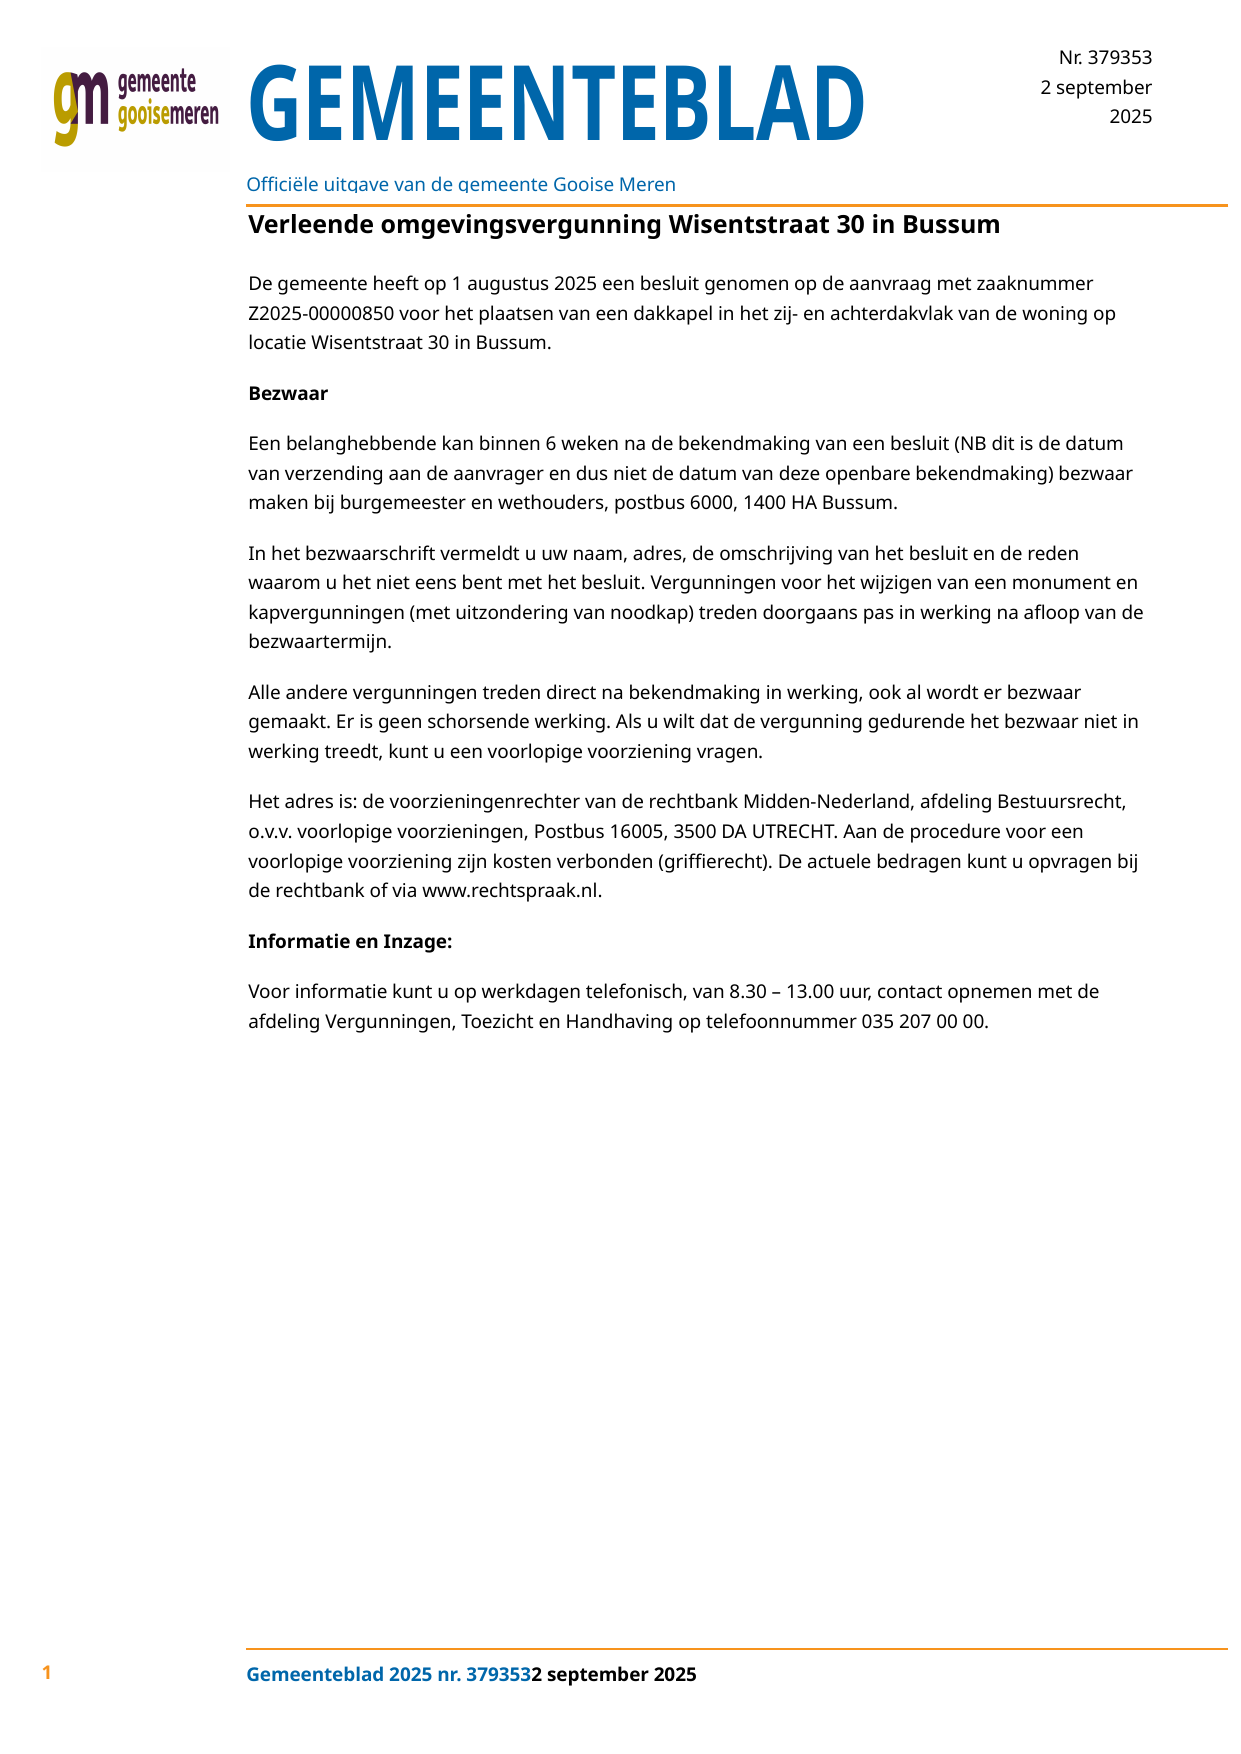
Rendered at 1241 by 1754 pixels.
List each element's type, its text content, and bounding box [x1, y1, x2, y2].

text Het adres is: de voorzieningenrechter van de rechtbank Midden-Nederland, afdeling Bestuursrecht, o.v.v. voorlopige voorzieningen, Postbus 16005, 3500 DA UTRECHT. Aan de procedure voor een voorlopige voorziening zijn kosten verbonden (griffierecht). De actuele bedragen kunt u opvragen bij de rechtbank of via www.rechtspraak.nl. [248, 789, 1152, 903]
picture [41, 47, 231, 172]
text Informatie en Inzage: [248, 928, 1152, 953]
text Voor informatie kunt u op werkdagen telefonisch, van 8.30 – 13.00 uur, contact opnemen met de afdeling Vergunningen, Toezicht en Handhaving op telefoonnummer 035 207 00 00. [248, 978, 1152, 1033]
text In het bezwaarschrift vermeldt u uw naam, adres, de omschrijving van het besluit en de reden waarom u het niet eens bent met het besluit. Vergunningen voor het wijzigen van een monument en kapvergunningen (met uitzondering van noodkap) treden doorgaans pas in werking na afloop van de bezwaartermijn. [248, 540, 1152, 654]
text Alle andere vergunningen treden direct na bekendmaking in werking, ook al wordt er bezwaar gemaakt. Er is geen schorsende werking. Als u wilt dat de vergunning gedurende het bezwaar niet in werking treedt, kunt u een voorlopige voorziening vragen. [248, 679, 1152, 764]
text Een belanghebbende kan binnen 6 weken na de bekendmaking van een besluit (NB dit is de datum van verzending aan de aanvrager en dus niet de datum van deze openbare bekendmaking) bezwaar maken bij burgemeester en wethouders, postbus 6000, 1400 HA Bussum. [248, 430, 1152, 515]
text Verleende omgevingsvergunning Wisentstraat 30 in Bussum [248, 207, 1152, 241]
text Bezwaar [248, 380, 1152, 406]
text De gemeente heeft op 1 augustus 2025 een besluit genomen op de aanvraag met zaaknummer Z2025-00000850 voor het plaatsen van een dakkapel in het zij- en achterdakvlak van de woning op locatie Wisentstraat 30 in Bussum. [248, 270, 1152, 355]
